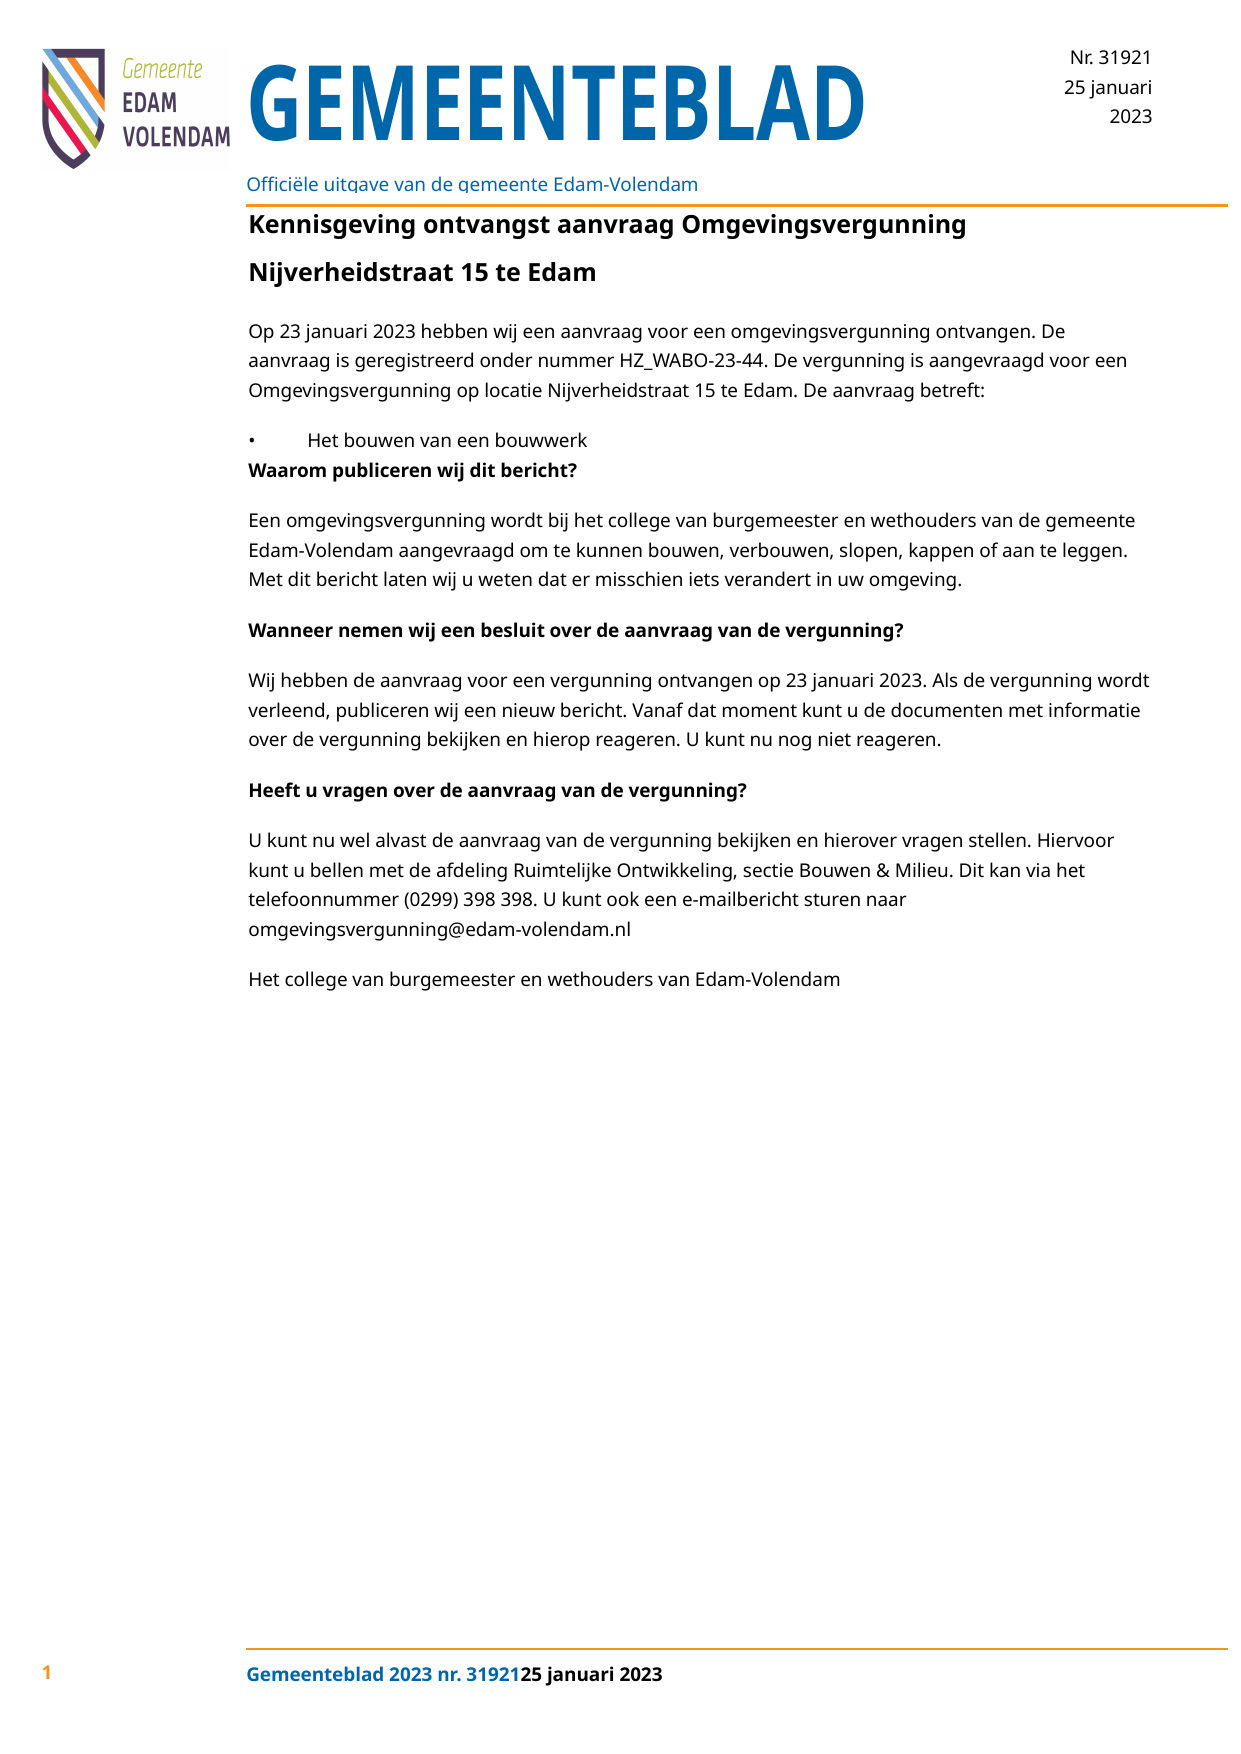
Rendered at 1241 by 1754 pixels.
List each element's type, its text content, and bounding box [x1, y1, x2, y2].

text Op 23 januari 2023 hebben wij een aanvraag voor een omgevingsvergunning ontvangen. De aanvraag is geregistreerd onder nummer HZ_WABO-23-44. De vergunning is aangevraagd voor een Omgevingsvergunning op locatie Nijverheidstraat 15 te Edam. De aanvraag betreft: [248, 318, 1152, 403]
text Waarom publiceren wij dit bericht? [248, 457, 1152, 483]
text Heeft u vragen over de aanvraag van de vergunning? [248, 777, 1152, 803]
text Wanneer nemen wij een besluit over de aanvraag van de vergunning? [248, 617, 1152, 643]
text Het college van burgemeester en wethouders van Edam-Volendam [248, 967, 1152, 992]
list Het bouwen van een bouwwerk [248, 427, 1152, 453]
text U kunt nu wel alvast de aanvraag van de vergunning bekijken en hierover vragen stellen. Hiervoor kunt u bellen met de afdeling Ruimtelijke Ontwikkeling, sectie Bouwen & Milieu. Dit kan via het telefoonnummer (0299) 398 398. U kunt ook een e-mailbericht sturen naar omgevingsvergunning@edam-volendam.nl [248, 827, 1152, 942]
text Wij hebben de aanvraag voor een vergunning ontvangen op 23 januari 2023. Als de vergunning wordt verleend, publiceren wij een nieuw bericht. Vanaf dat moment kunt u de documenten met informatie over de vergunning bekijken en hierop reageren. U kunt nu nog niet reageren. [248, 667, 1152, 752]
text Kennisgeving ontvangst aanvraag Omgevingsvergunning Nijverheidstraat 15 te Edam [248, 207, 1152, 288]
picture [41, 47, 231, 172]
text Een omgevingsvergunning wordt bij het college van burgemeester en wethouders van de gemeente Edam-Volendam aangevraagd om te kunnen bouwen, verbouwen, slopen, kappen of aan te leggen. Met dit bericht laten wij u weten dat er misschien iets verandert in uw omgeving. [248, 507, 1152, 592]
